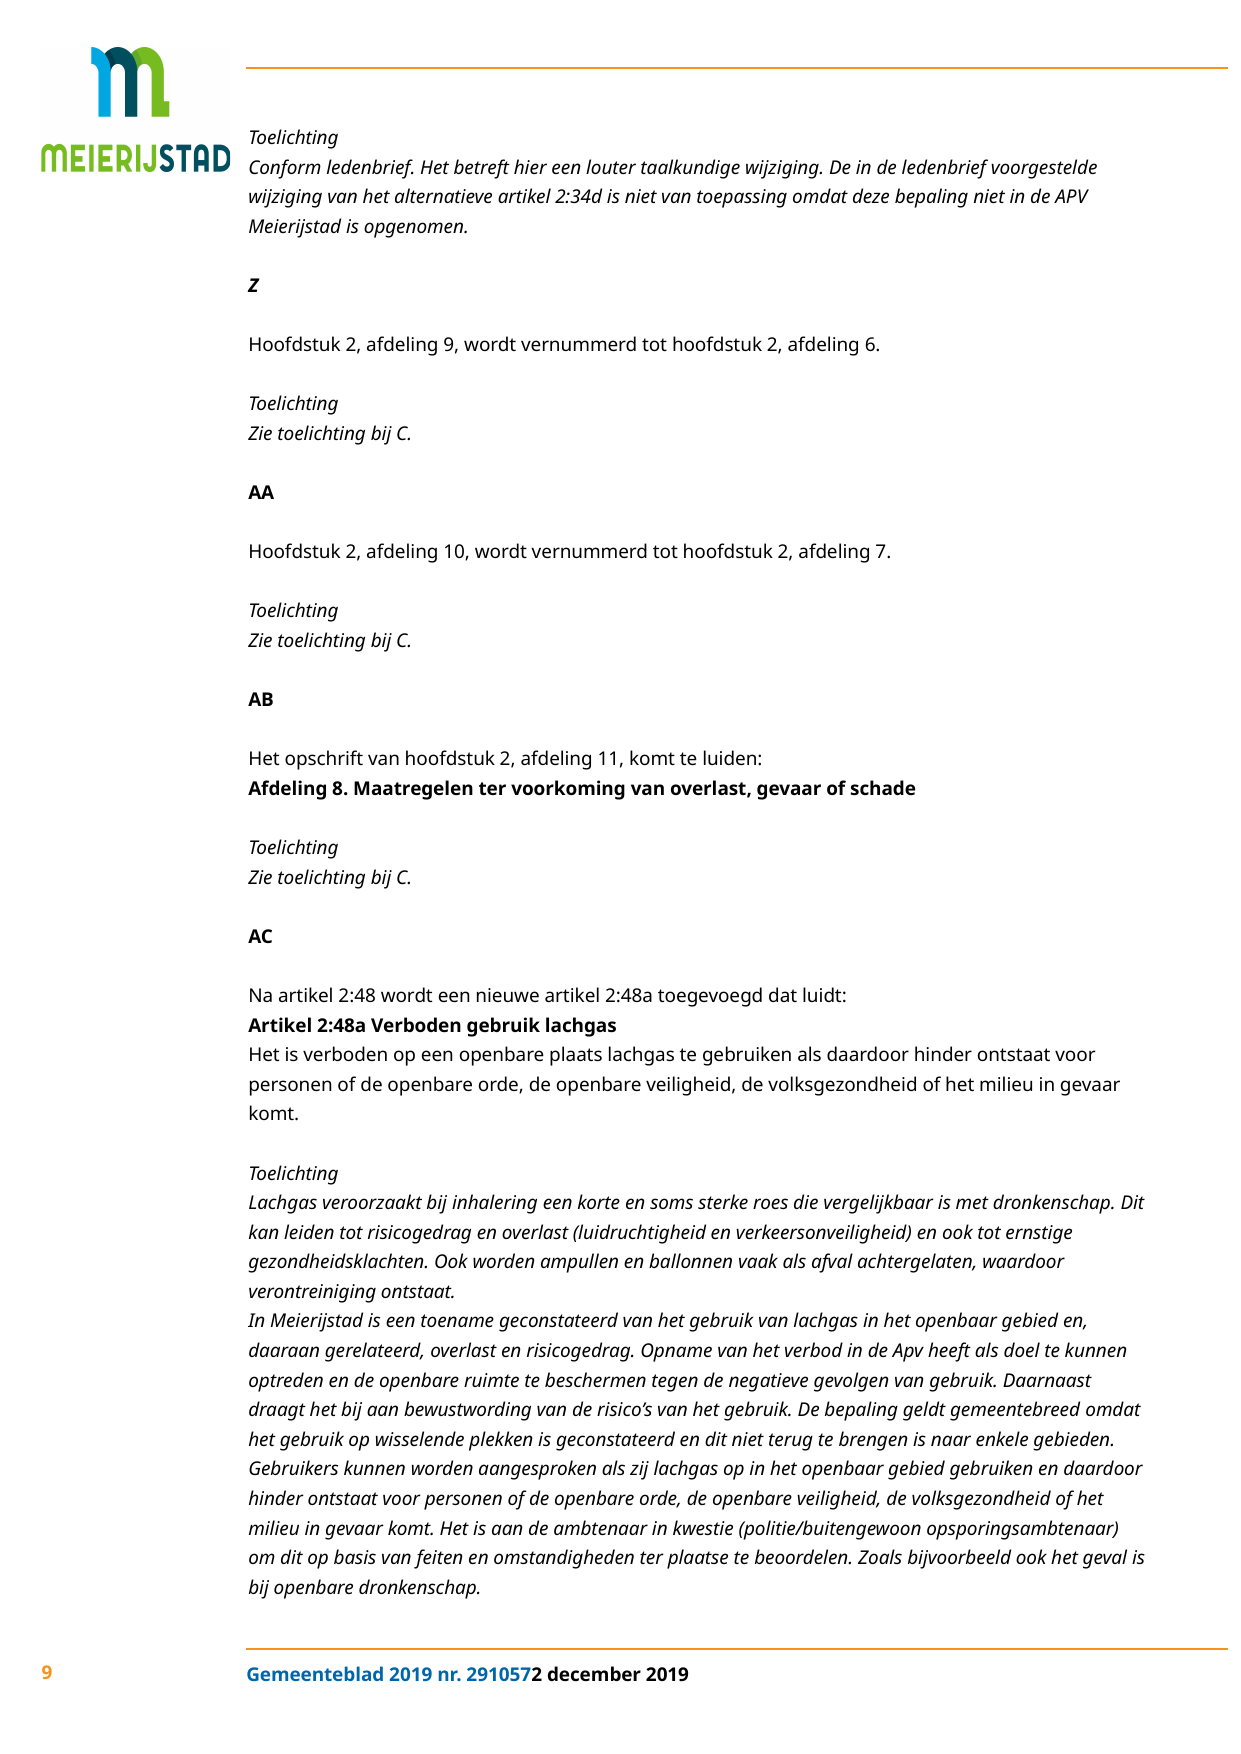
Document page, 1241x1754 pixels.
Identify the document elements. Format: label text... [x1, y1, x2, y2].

text Zie toelichting bij C. [248, 627, 1152, 653]
text Na artikel 2:48 wordt een nieuwe artikel 2:48a toegevoegd dat luidt: [248, 982, 1152, 1008]
text Zie toelichting bij C. [248, 864, 1152, 890]
text Artikel 2:48a Verboden gebruik lachgas [248, 1012, 1152, 1038]
picture [41, 47, 231, 172]
text Gebruikers kunnen worden aangesproken als zij lachgas op in het openbaar gebied gebruiken en daardoor hinder ontstaat voor personen of de openbare orde, de openbare veiligheid, de volksgezondheid of het milieu in gevaar komt. Het is aan de ambtenaar in kwestie (politie/buitengewoon opsporingsambtenaar) om dit op basis van feiten en omstandigheden ter plaatse te beoordelen. Zoals bijvoorbeeld ook het geval is bij openbare dronkenschap. [248, 1456, 1152, 1600]
text Afdeling 8. Maatregelen ter voorkoming van overlast, gevaar of schade [248, 775, 1152, 801]
text Hoofdstuk 2, afdeling 9, wordt vernummerd tot hoofdstuk 2, afdeling 6. [248, 331, 1152, 357]
text In Meierijstad is een toename geconstateerd van het gebruik van lachgas in het openbaar gebied en, daaraan gerelateerd, overlast en risicogedrag. Opname van het verbod in de Apv heeft als doel te kunnen optreden en de openbare ruimte te beschermen tegen de negatieve gevolgen van gebruik. Daarnaast draagt het bij aan bewustwording van de risico’s van het gebruik. De bepaling geldt gemeentebreed omdat het gebruik op wisselende plekken is geconstateerd en dit niet terug te brengen is naar enkele gebieden. [248, 1308, 1152, 1452]
text Het opschrift van hoofdstuk 2, afdeling 11, komt te luiden: [248, 746, 1152, 771]
text Z [248, 272, 1152, 298]
text AB [248, 686, 1152, 712]
text Zie toelichting bij C. [248, 420, 1152, 446]
text Conform ledenbrief. Het betreft hier een louter taalkundige wijziging. De in de ledenbrief voorgestelde wijziging van het alternatieve artikel 2:34d is niet van toepassing omdat deze bepaling niet in de APV Meierijstad is opgenomen. [248, 154, 1152, 239]
text Toelichting [248, 124, 1152, 150]
text Het is verboden op een openbare plaats lachgas te gebruiken als daardoor hinder ontstaat voor personen of de openbare orde, de openbare veiligheid, de volksgezondheid of het milieu in gevaar komt. [248, 1041, 1152, 1126]
text AC [248, 923, 1152, 949]
text Toelichting [248, 391, 1152, 416]
text Hoofdstuk 2, afdeling 10, wordt vernummerd tot hoofdstuk 2, afdeling 7. [248, 538, 1152, 564]
text AA [248, 479, 1152, 505]
text Toelichting [248, 598, 1152, 623]
text Toelichting [248, 1160, 1152, 1186]
text Toelichting [248, 834, 1152, 860]
text Lachgas veroorzaakt bij inhalering een korte en soms sterke roes die vergelijkbaar is met dronkenschap. Dit kan leiden tot risicogedrag en overlast (luidruchtigheid en verkeersonveiligheid) en ook tot ernstige gezondheidsklachten. Ook worden ampullen en ballonnen vaak als afval achtergelaten, waardoor verontreiniging ontstaat. [248, 1189, 1152, 1304]
